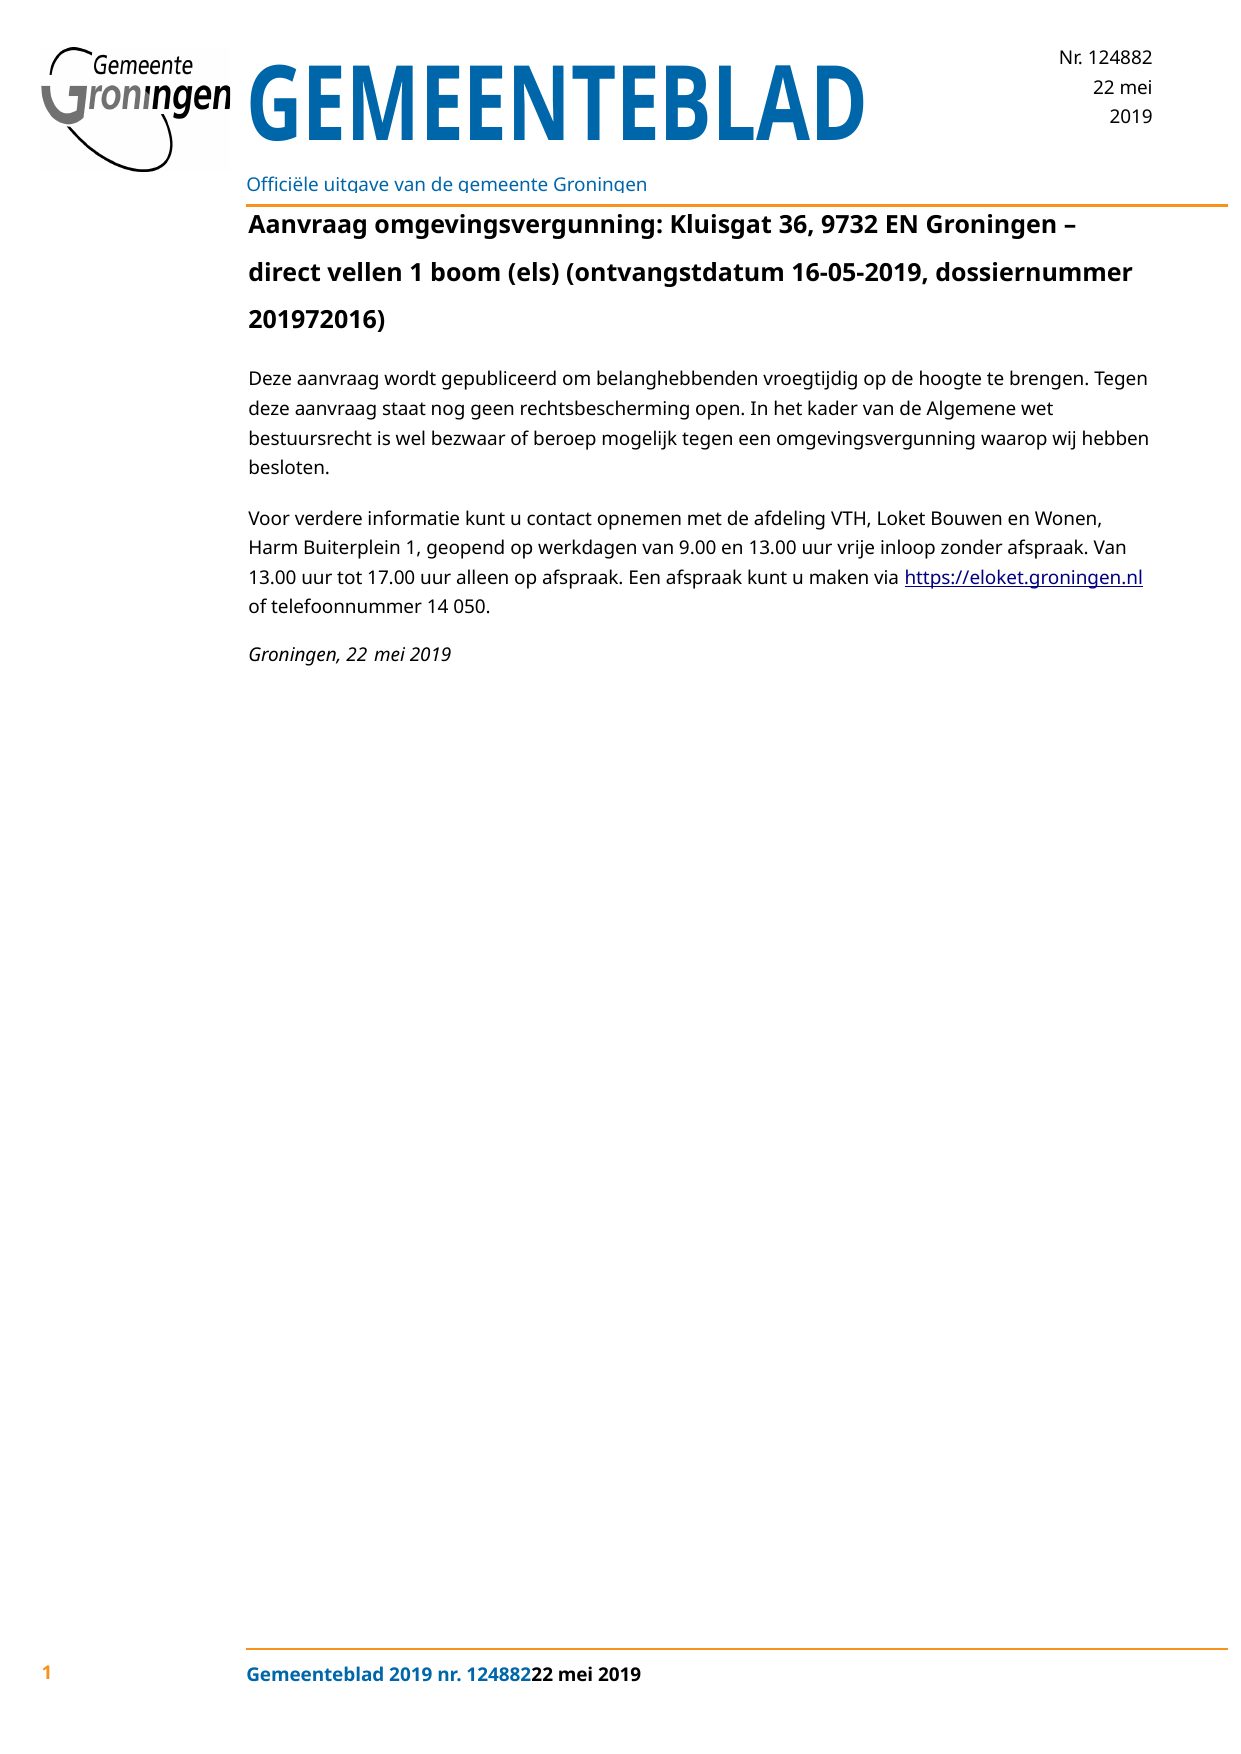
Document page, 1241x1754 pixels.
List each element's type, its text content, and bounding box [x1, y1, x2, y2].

text Deze aanvraag wordt gepubliceerd om belanghebbenden vroegtijdig op de hoogte te brengen. Tegen deze aanvraag staat nog geen rechtsbescherming open. In het kader van de Algemene wet bestuursrecht is wel bezwaar of beroep mogelijk tegen een omgevingsvergunning waarop wij hebben besloten. [248, 366, 1152, 480]
picture [41, 47, 231, 172]
text Groningen, 22 mei 2019 [248, 641, 1152, 667]
text Aanvraag omgevingsvergunning: Kluisgat 36, 9732 EN Groningen – direct vellen 1 boom (els) (ontvangstdatum 16-05-2019, dossiernummer 201972016) [248, 207, 1152, 336]
text Voor verdere informatie kunt u contact opnemen met de afdeling VTH, Loket Bouwen en Wonen, Harm Buiterplein 1, geopend op werkdagen van 9.00 en 13.00 uur vrije inloop zonder afspraak. Van 13.00 uur tot 17.00 uur alleen op afspraak. Een afspraak kunt u maken via https://eloket.groningen.nl of telefoonnummer 14 050. [248, 505, 1152, 619]
